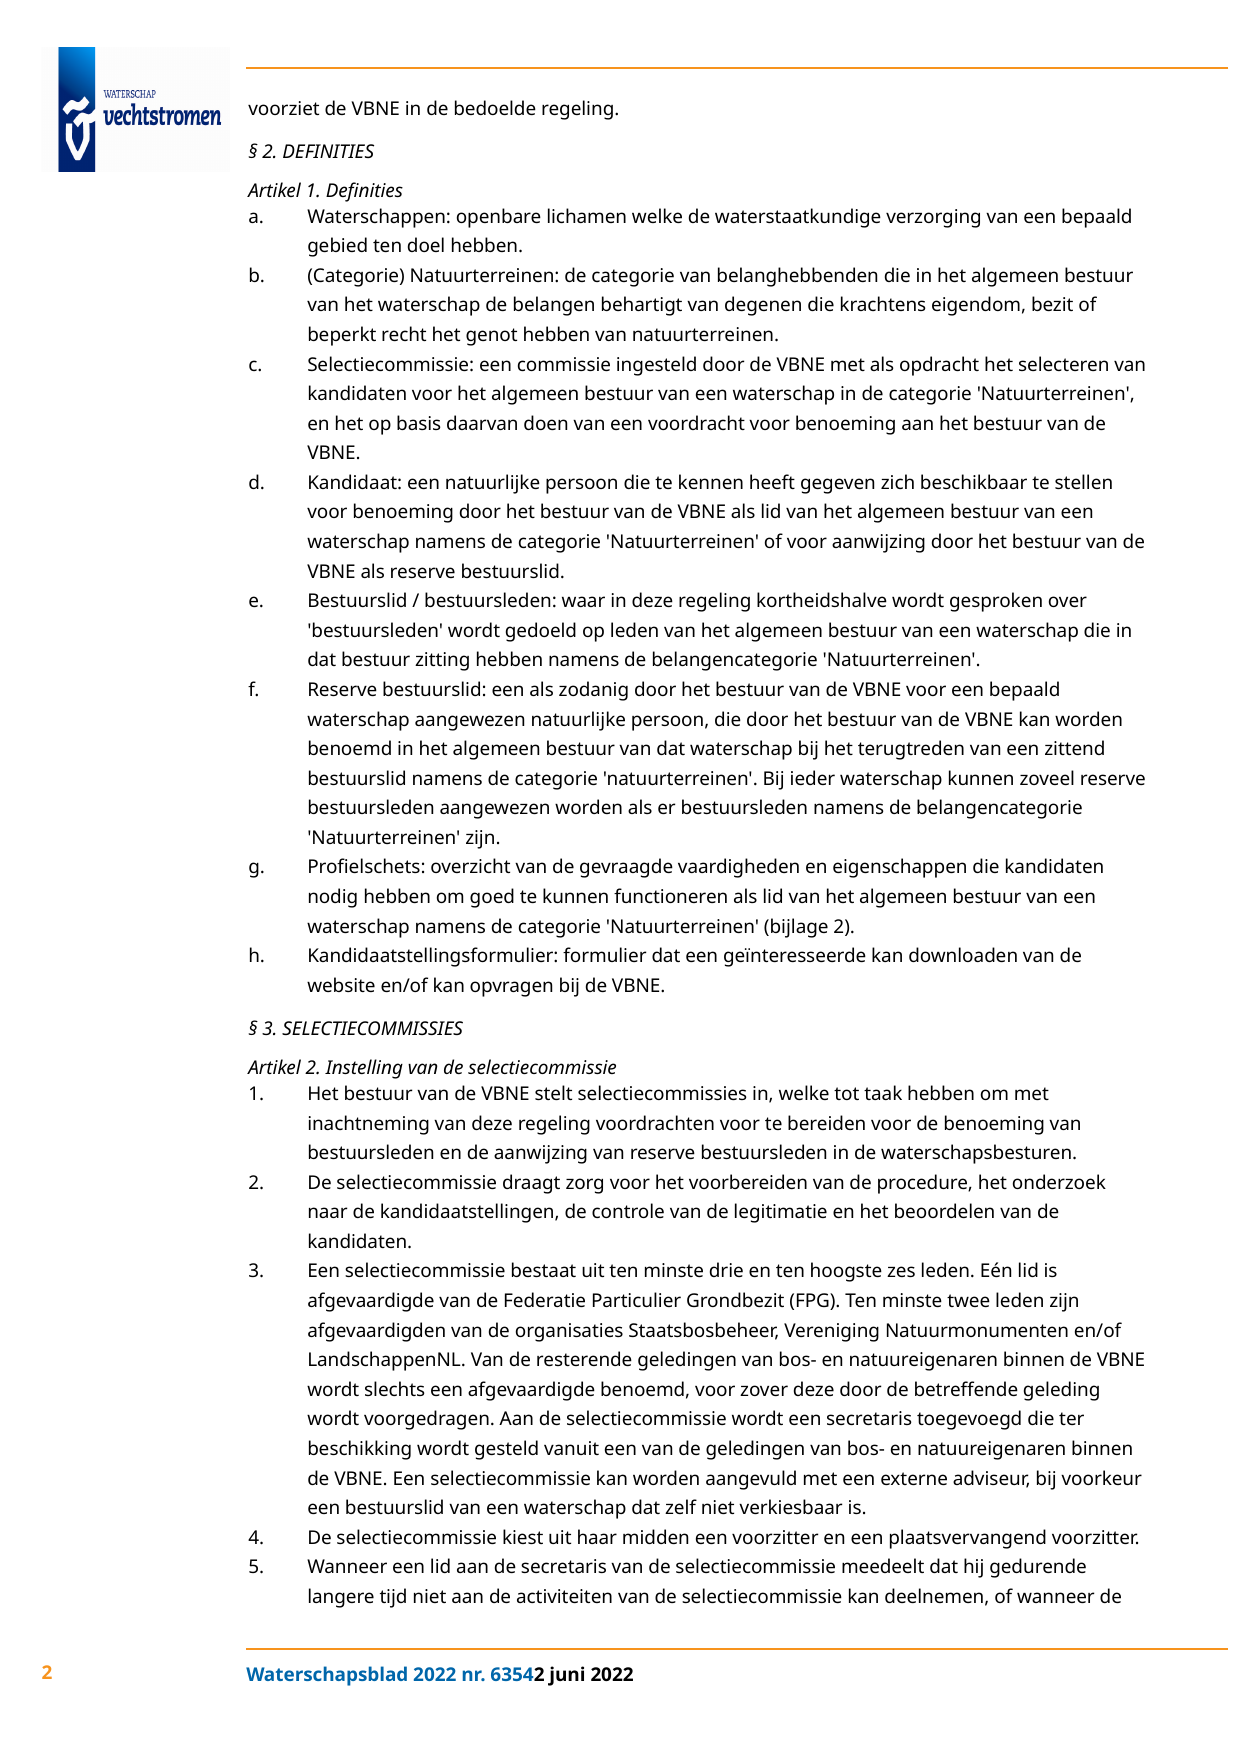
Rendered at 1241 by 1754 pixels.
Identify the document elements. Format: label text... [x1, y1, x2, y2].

text § 3. SELECTIECOMMISSIES [248, 1015, 1152, 1041]
list Het bestuur van de VBNE stelt selectiecommissies in, welke tot taak hebben om met inachtneming van deze regeling voordrachten voor te bereiden voor de benoeming van bestuursleden en de aanwijzing van reserve bestuursleden in de waterschapsbesturen. [248, 1080, 1152, 1165]
text voorziet de VBNE in de bedoelde regeling. [248, 95, 1152, 121]
list De selectiecommissie kiest uit haar midden een voorzitter en een plaatsvervangend voorzitter. [248, 1524, 1152, 1550]
list Selectiecommissie: een commissie ingesteld door de VBNE met als opdracht het selecteren van kandidaten voor het algemeen bestuur van een waterschap in de categorie 'Natuurterreinen', en het op basis daarvan doen van een voordracht voor benoeming aan het bestuur van de VBNE. [248, 351, 1152, 465]
list (Categorie) Natuurterreinen: de categorie van belanghebbenden die in het algemeen bestuur van het waterschap de belangen behartigt van degenen die krachtens eigendom, bezit of beperkt recht het genot hebben van natuurterreinen. [248, 262, 1152, 347]
list Een selectiecommissie bestaat uit ten minste drie en ten hoogste zes leden. Eén lid is afgevaardigde van de Federatie Particulier Grondbezit (FPG). Ten minste twee leden zijn afgevaardigden van de organisaties Staatsbosbeheer, Vereniging Natuurmonumenten en/of LandschappenNL. Van de resterende geledingen van bos- en natuureigenaren binnen de VBNE wordt slechts een afgevaardigde benoemd, voor zover deze door de betreffende geleding wordt voorgedragen. Aan de selectiecommissie wordt een secretaris toegevoegd die ter beschikking wordt gesteld vanuit een van de geledingen van bos- en natuureigenaren binnen de VBNE. Een selectiecommissie kan worden aangevuld met een externe adviseur, bij voorkeur een bestuurslid van een waterschap dat zelf niet verkiesbaar is. [248, 1258, 1152, 1520]
text Artikel 1. Definities [248, 177, 1152, 203]
list De selectiecommissie draagt zorg voor het voorbereiden van de procedure, het onderzoek naar de kandidaatstellingen, de controle van de legitimatie en het beoordelen van de kandidaten. [248, 1169, 1152, 1254]
list Wanneer een lid aan de secretaris van de selectiecommissie meedeelt dat hij gedurende langere tijd niet aan de activiteiten van de selectiecommissie kan deelnemen, of wanneer de [248, 1553, 1152, 1609]
text § 2. DEFINITIES [248, 138, 1152, 164]
text Artikel 2. Instelling van de selectiecommissie [248, 1054, 1152, 1080]
picture [41, 47, 231, 172]
list Reserve bestuurslid: een als zodanig door het bestuur van de VBNE voor een bepaald waterschap aangewezen natuurlijke persoon, die door het bestuur van de VBNE kan worden benoemd in het algemeen bestuur van dat waterschap bij het terugtreden van een zittend bestuurslid namens de categorie 'natuurterreinen'. Bij ieder waterschap kunnen zoveel reserve bestuursleden aangewezen worden als er bestuursleden namens de belangencategorie 'Natuurterreinen' zijn. [248, 676, 1152, 850]
list Bestuurslid / bestuursleden: waar in deze regeling kortheidshalve wordt gesproken over 'bestuursleden' wordt gedoeld op leden van het algemeen bestuur van een waterschap die in dat bestuur zitting hebben namens de belangencategorie 'Natuurterreinen'. [248, 587, 1152, 672]
list Profielschets: overzicht van de gevraagde vaardigheden en eigenschappen die kandidaten nodig hebben om goed te kunnen functioneren als lid van het algemeen bestuur van een waterschap namens de categorie 'Natuurterreinen' (bijlage 2). [248, 854, 1152, 939]
list Kandidaat: een natuurlijke persoon die te kennen heeft gegeven zich beschikbaar te stellen voor benoeming door het bestuur van de VBNE als lid van het algemeen bestuur van een waterschap namens de categorie 'Natuurterreinen' of voor aanwijzing door het bestuur van de VBNE als reserve bestuurslid. [248, 469, 1152, 584]
list Kandidaatstellingsformulier: formulier dat een geïnteresseerde kan downloaden van de website en/of kan opvragen bij de VBNE. [248, 942, 1152, 998]
list Waterschappen: openbare lichamen welke de waterstaatkundige verzorging van een bepaald gebied ten doel hebben. [248, 203, 1152, 258]
